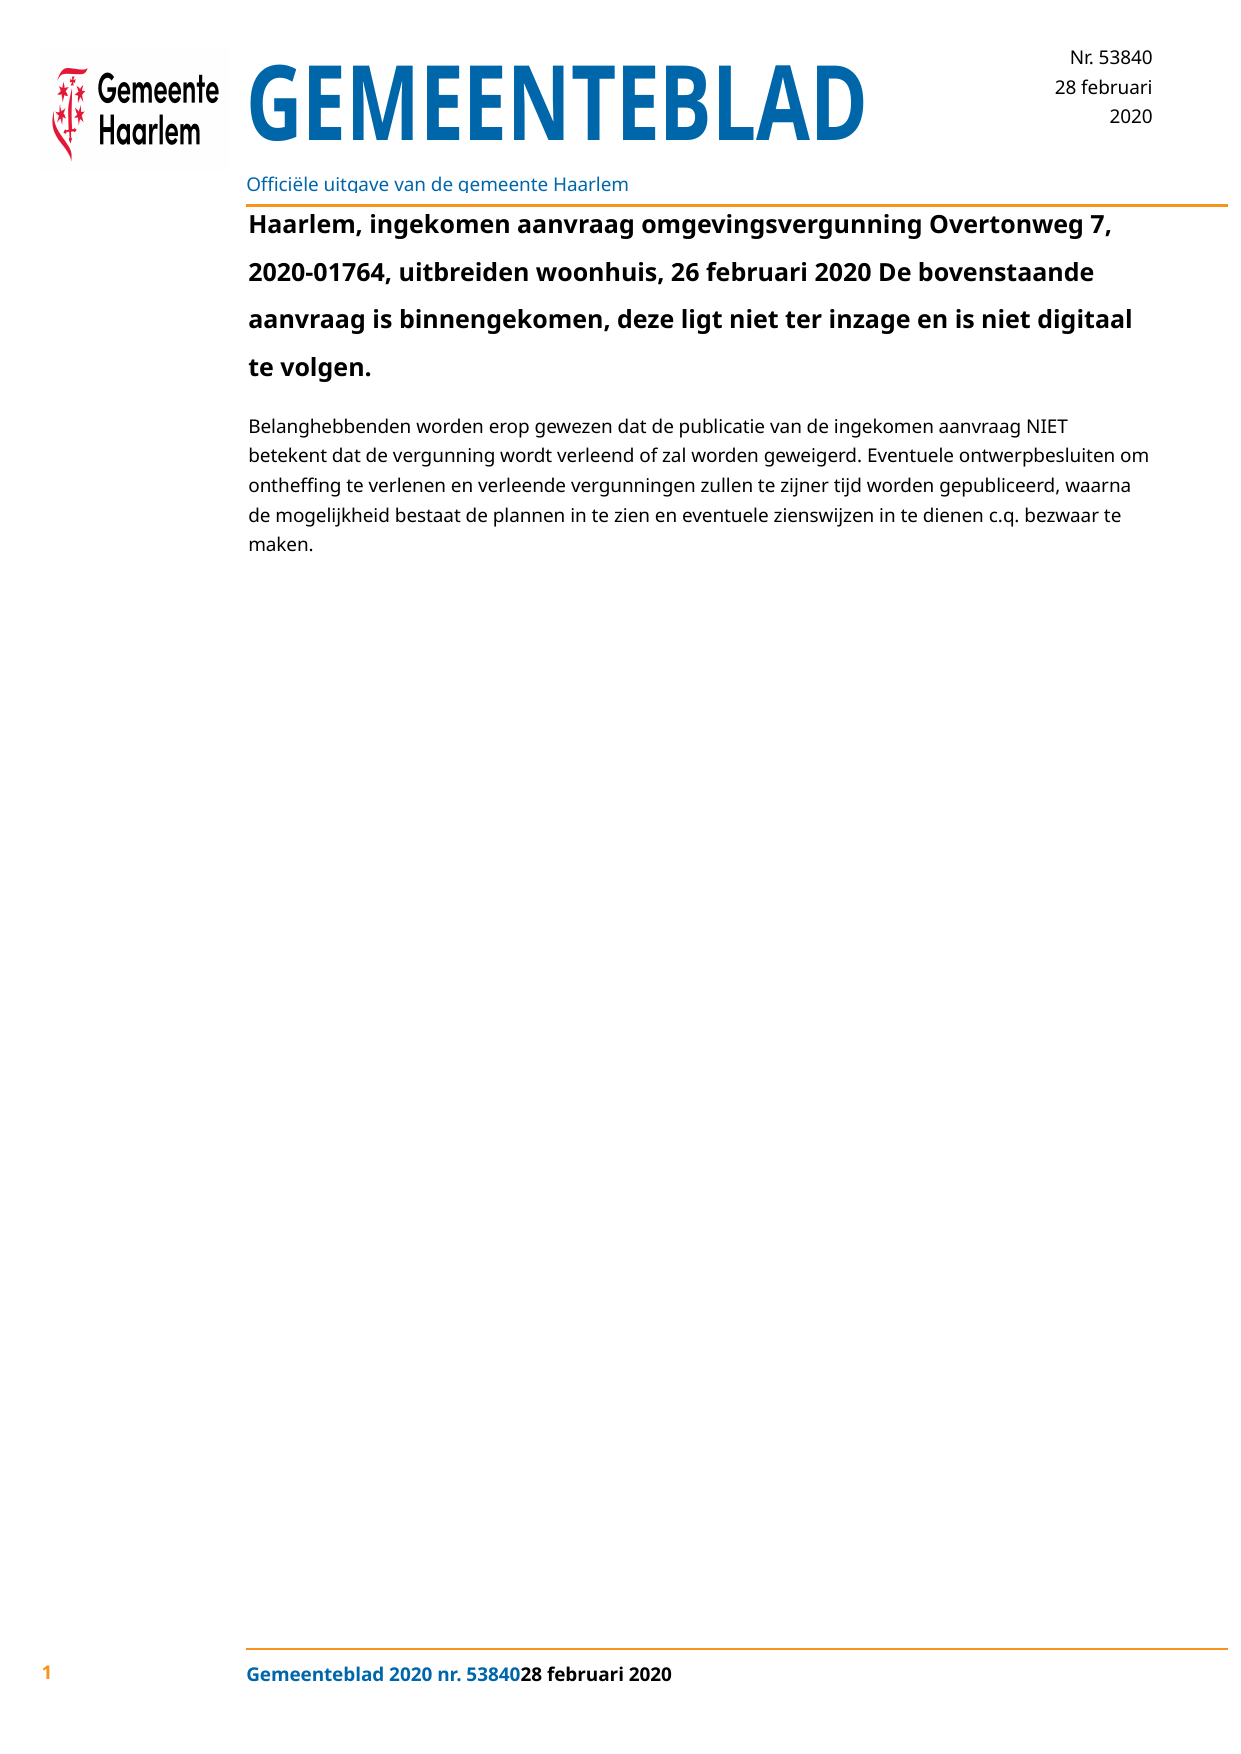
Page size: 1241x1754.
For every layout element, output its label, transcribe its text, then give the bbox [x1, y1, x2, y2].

picture [41, 47, 231, 172]
text Belanghebbenden worden erop gewezen dat de publicatie van de ingekomen aanvraag NIET betekent dat de vergunning wordt verleend of zal worden geweigerd. Eventuele ontwerpbesluiten om ontheffing te verlenen en verleende vergunningen zullen te zijner tijd worden gepubliceerd, waarna de mogelijkheid bestaat de plannen in te zien en eventuele zienswijzen in te dienen c.q. bezwaar te maken. [248, 413, 1152, 557]
text Haarlem, ingekomen aanvraag omgevingsvergunning Overtonweg 7, 2020-01764, uitbreiden woonhuis, 26 februari 2020 De bovenstaande aanvraag is binnengekomen, deze ligt niet ter inzage en is niet digitaal te volgen. [248, 207, 1152, 384]
